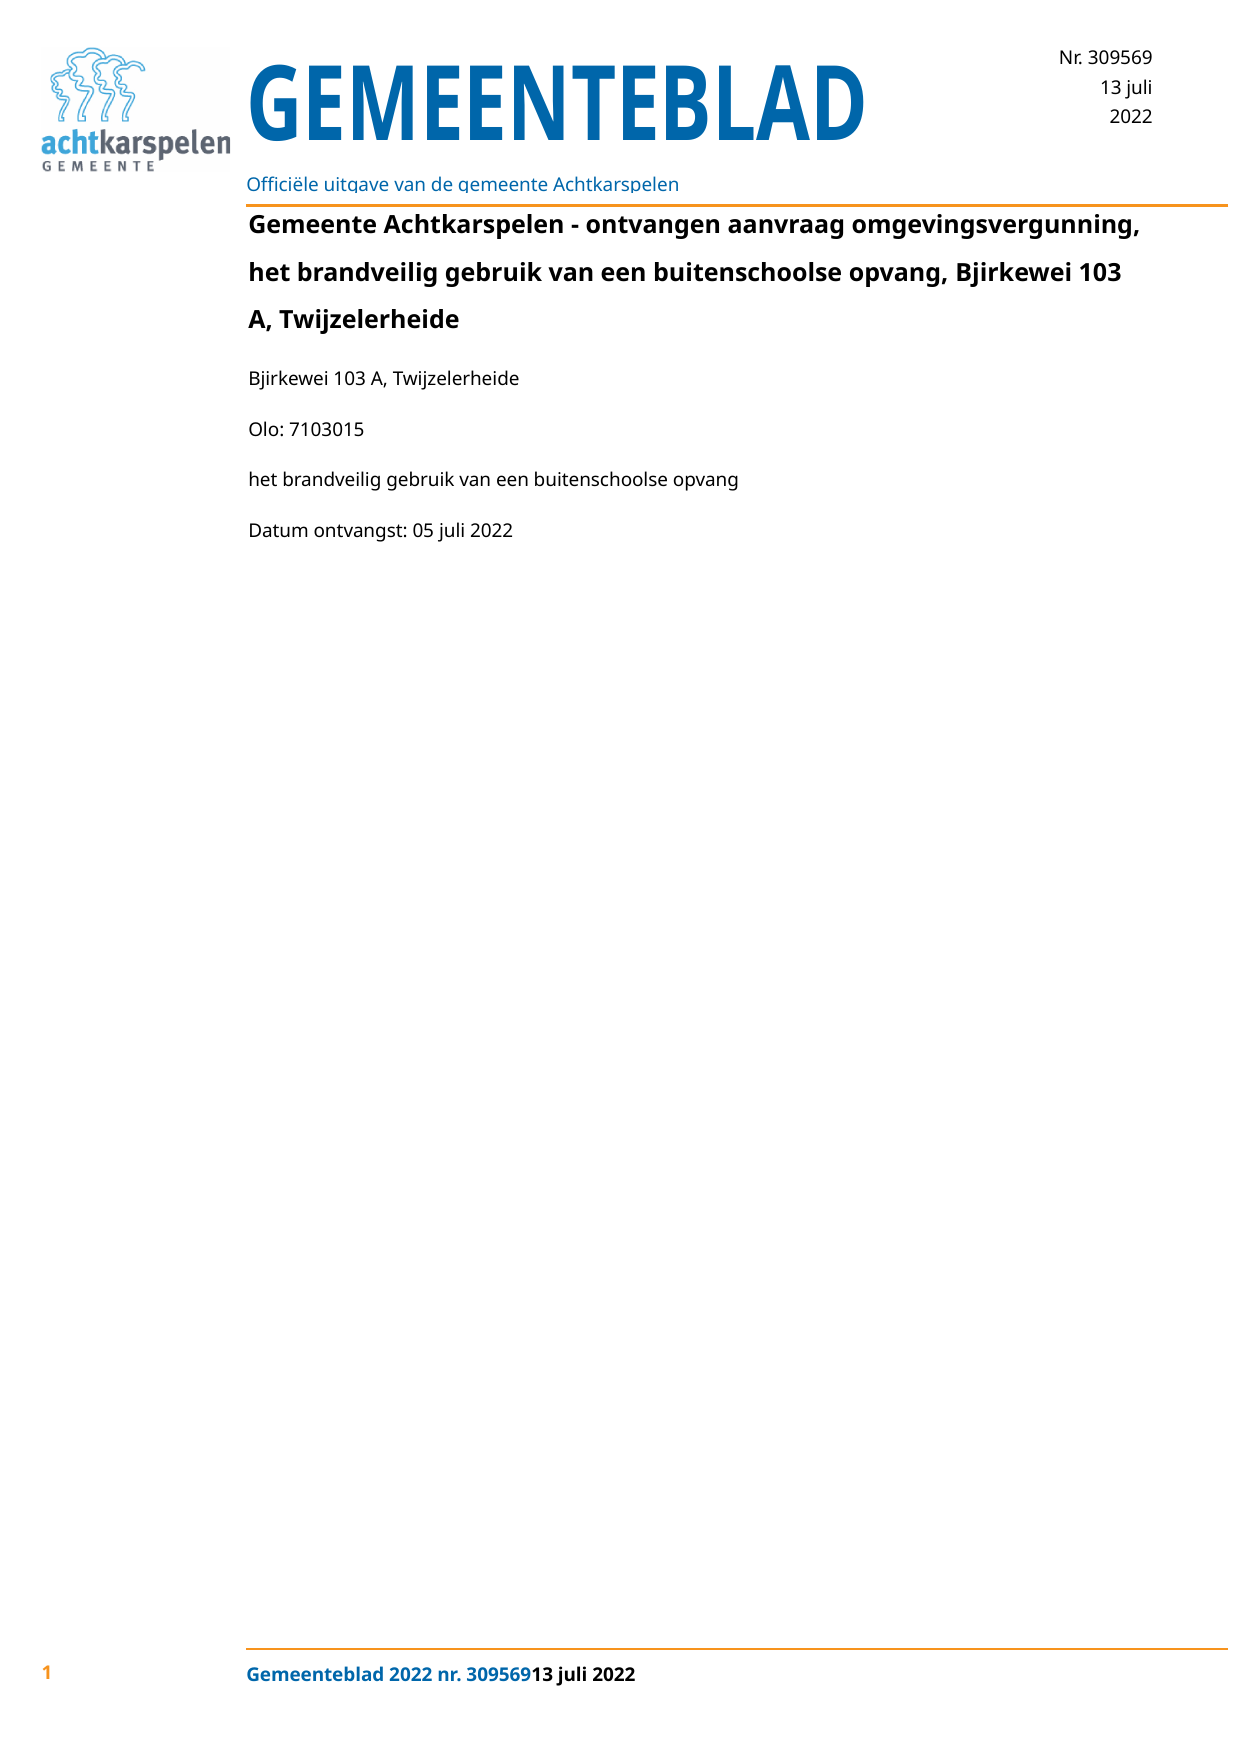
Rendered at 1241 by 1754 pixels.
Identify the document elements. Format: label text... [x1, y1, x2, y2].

text Datum ontvangst: 05 juli 2022 [248, 517, 1152, 542]
text Gemeente Achtkarspelen - ontvangen aanvraag omgevingsvergunning, het brandveilig gebruik van een buitenschoolse opvang, Bjirkewei 103 A, Twijzelerheide [248, 207, 1152, 336]
text het brandveilig gebruik van een buitenschoolse opvang [248, 466, 1152, 492]
text Bjirkewei 103 A, Twijzelerheide [248, 366, 1152, 391]
text Olo: 7103015 [248, 416, 1152, 442]
picture [41, 47, 231, 172]
